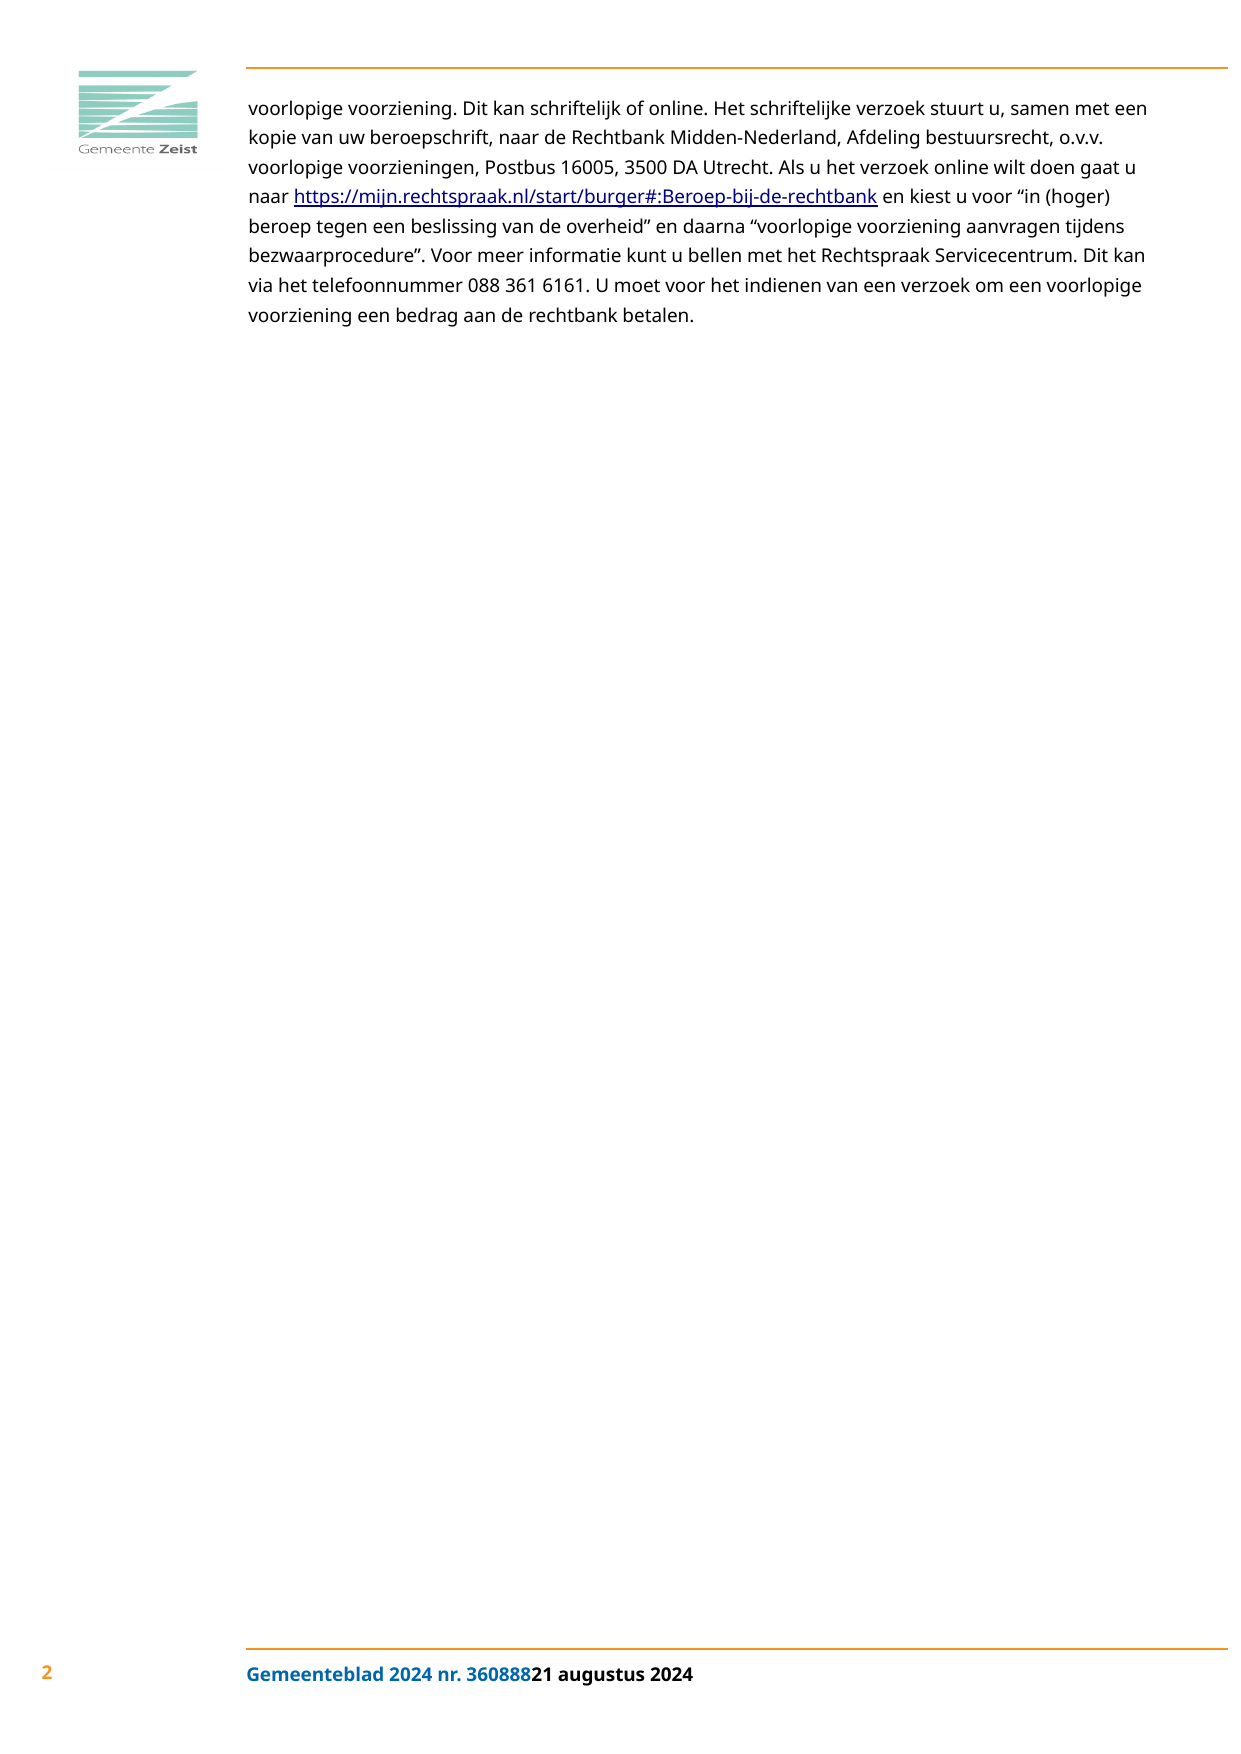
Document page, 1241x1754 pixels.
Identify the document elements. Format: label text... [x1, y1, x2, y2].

picture [41, 47, 231, 172]
text voorlopige voorziening. Dit kan schriftelijk of online. Het schriftelijke verzoek stuurt u, samen met een kopie van uw beroepschrift, naar de Rechtbank Midden-Nederland, Afdeling bestuursrecht, o.v.v. voorlopige voorzieningen, Postbus 16005, 3500 DA Utrecht. Als u het verzoek online wilt doen gaat u naar https://mijn.rechtspraak.nl/start/burger#:Beroep-bij-de-rechtbank en kiest u voor “in (hoger) beroep tegen een beslissing van de overheid” en daarna “voorlopige voorziening aanvragen tijdens bezwaarprocedure”. Voor meer informatie kunt u bellen met het Rechtspraak Servicecentrum. Dit kan via het telefoonnummer 088 361 6161. U moet voor het indienen van een verzoek om een voorlopige voorziening een bedrag aan de rechtbank betalen. [248, 95, 1152, 328]
